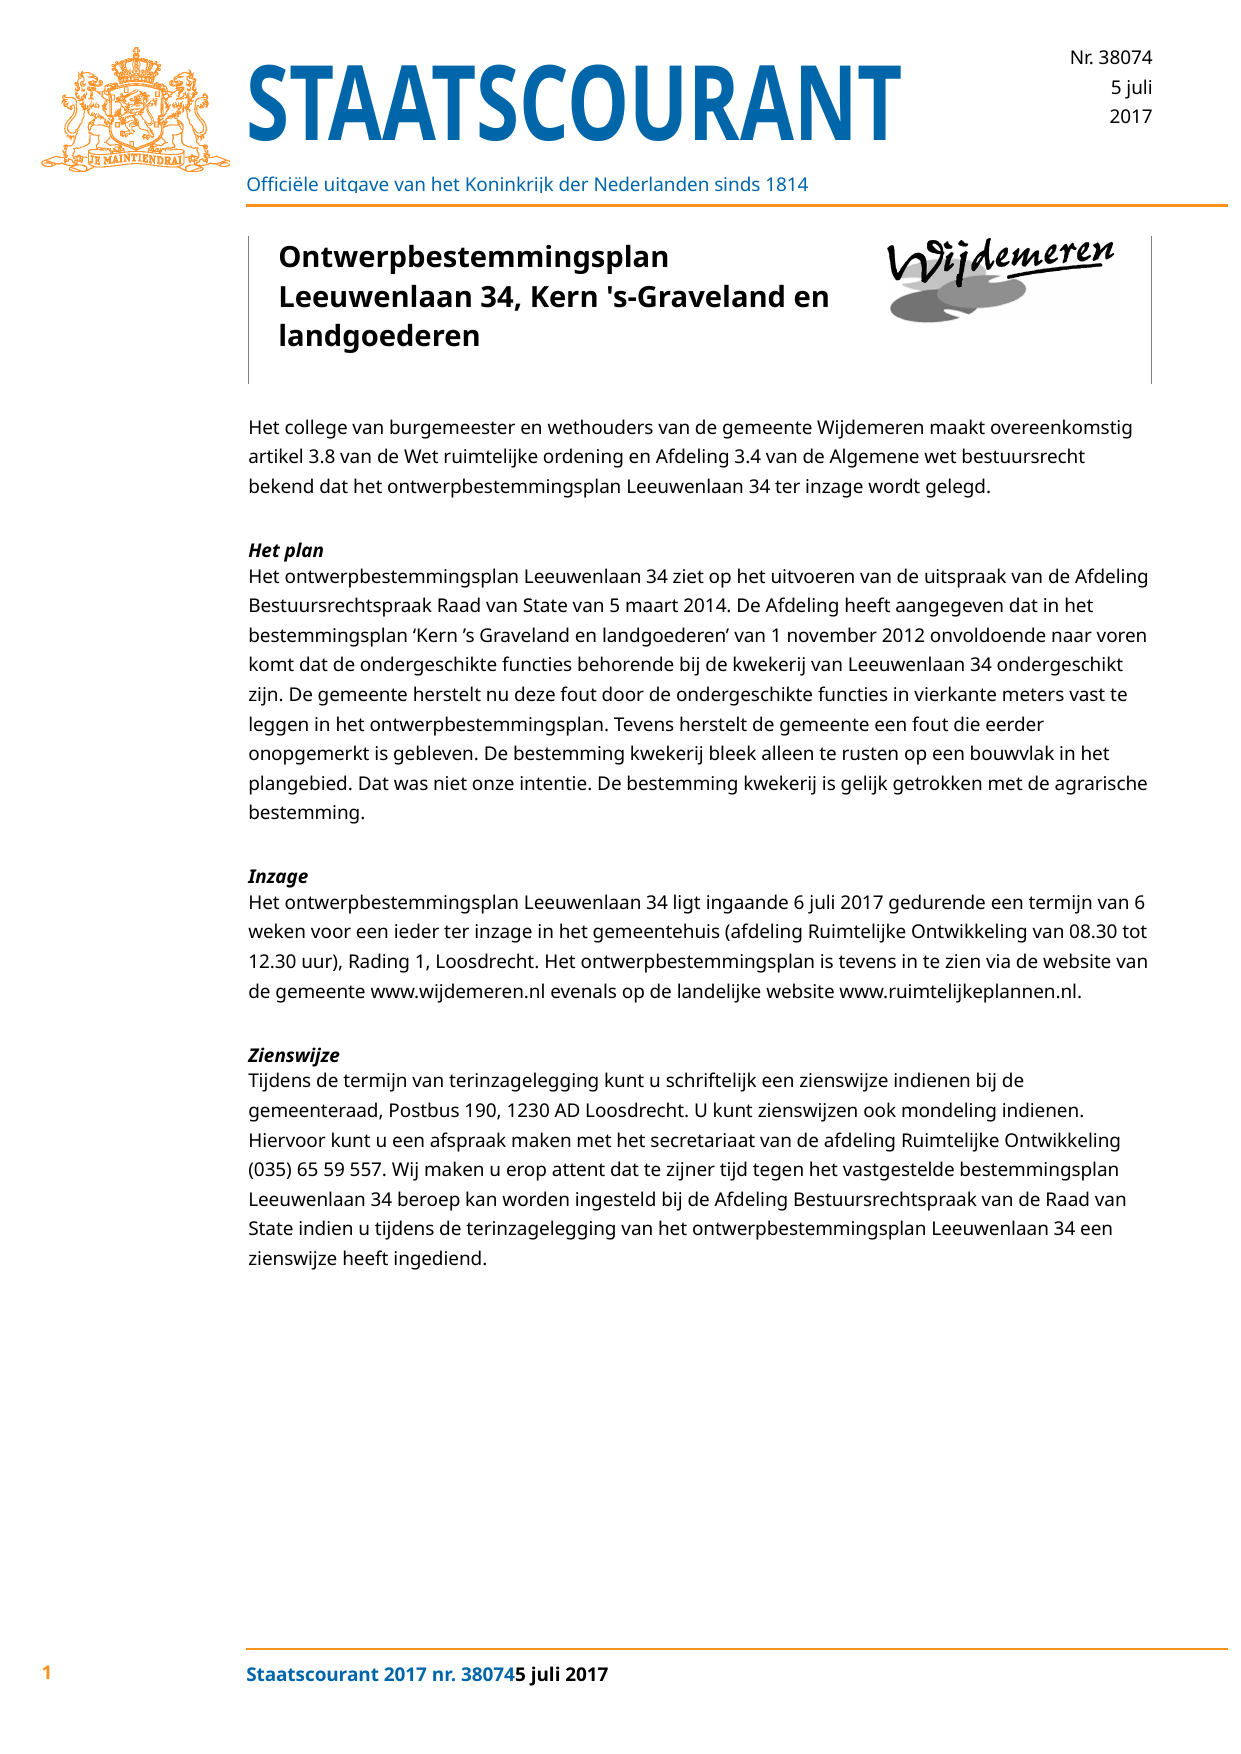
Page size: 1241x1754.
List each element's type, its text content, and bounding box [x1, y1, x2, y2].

picture [41, 47, 231, 172]
text Inzage [248, 863, 1152, 889]
table_header [850, 236, 1151, 384]
text Het ontwerpbestemmingsplan Leeuwenlaan 34 ziet op het uitvoeren van de uitspraak van de Afdeling Bestuursrechtspraak Raad van State van 5 maart 2014. De Afdeling heeft aangegeven dat in het bestemmingsplan ‘Kern ’s Graveland en landgoederen’ van 1 november 2012 onvoldoende naar voren komt dat de ondergeschikte functies behorende bij de kwekerij van Leeuwenlaan 34 ondergeschikt zijn. De gemeente herstelt nu deze fout door de ondergeschikte functies in vierkante meters vast te leggen in het ontwerpbestemmingsplan. Tevens herstelt de gemeente een fout die eerder onopgemerkt is gebleven. De bestemming kwekerij bleek alleen te rusten op een bouwvlak in het plangebied. Dat was niet onze intentie. De bestemming kwekerij is gelijk getrokken met de agrarische bestemming. [248, 563, 1152, 825]
text Het plan [248, 537, 1152, 563]
text Het college van burgemeester en wethouders van de gemeente Wijdemeren maakt overeenkomstig artikel 3.8 van de Wet ruimtelijke ordening en Afdeling 3.4 van de Algemene wet bestuursrecht bekend dat het ontwerpbestemmingsplan Leeuwenlaan 34 ter inzage wordt gelegd. [248, 414, 1152, 499]
text Tijdens de termijn van terinzagelegging kunt u schriftelijk een zienswijze indienen bij de gemeenteraad, Postbus 190, 1230 AD Loosdrecht. U kunt zienswijzen ook mondeling indienen. Hiervoor kunt u een afspraak maken met het secretariaat van de afdeling Ruimtelijke Ontwikkeling (035) 65 59 557. Wij maken u erop attent dat te zijner tijd tegen het vastgestelde bestemmingsplan Leeuwenlaan 34 beroep kan worden ingesteld bij de Afdeling Bestuursrechtspraak van de Raad van State indien u tijdens de terinzagelegging van het ontwerpbestemmingsplan Leeuwenlaan 34 een zienswijze heeft ingediend. [248, 1068, 1152, 1271]
picture [882, 236, 1119, 325]
text Het ontwerpbestemmingsplan Leeuwenlaan 34 ligt ingaande 6 juli 2017 gedurende een termijn van 6 weken voor een ieder ter inzage in het gemeentehuis (afdeling Ruimtelijke Ontwikkeling van 08.30 tot 12.30 uur), Rading 1, Loosdrecht. Het ontwerpbestemmingsplan is tevens in te zien via de website van de gemeente www.wijdemeren.nl evenals op de landelijke website www.ruimtelijkeplannen.nl. [248, 889, 1152, 1004]
table_header Ontwerpbestemmingsplan Leeuwenlaan 34, Kern 's-Graveland en landgoederen [249, 236, 850, 384]
text Zienswijze [248, 1042, 1152, 1068]
